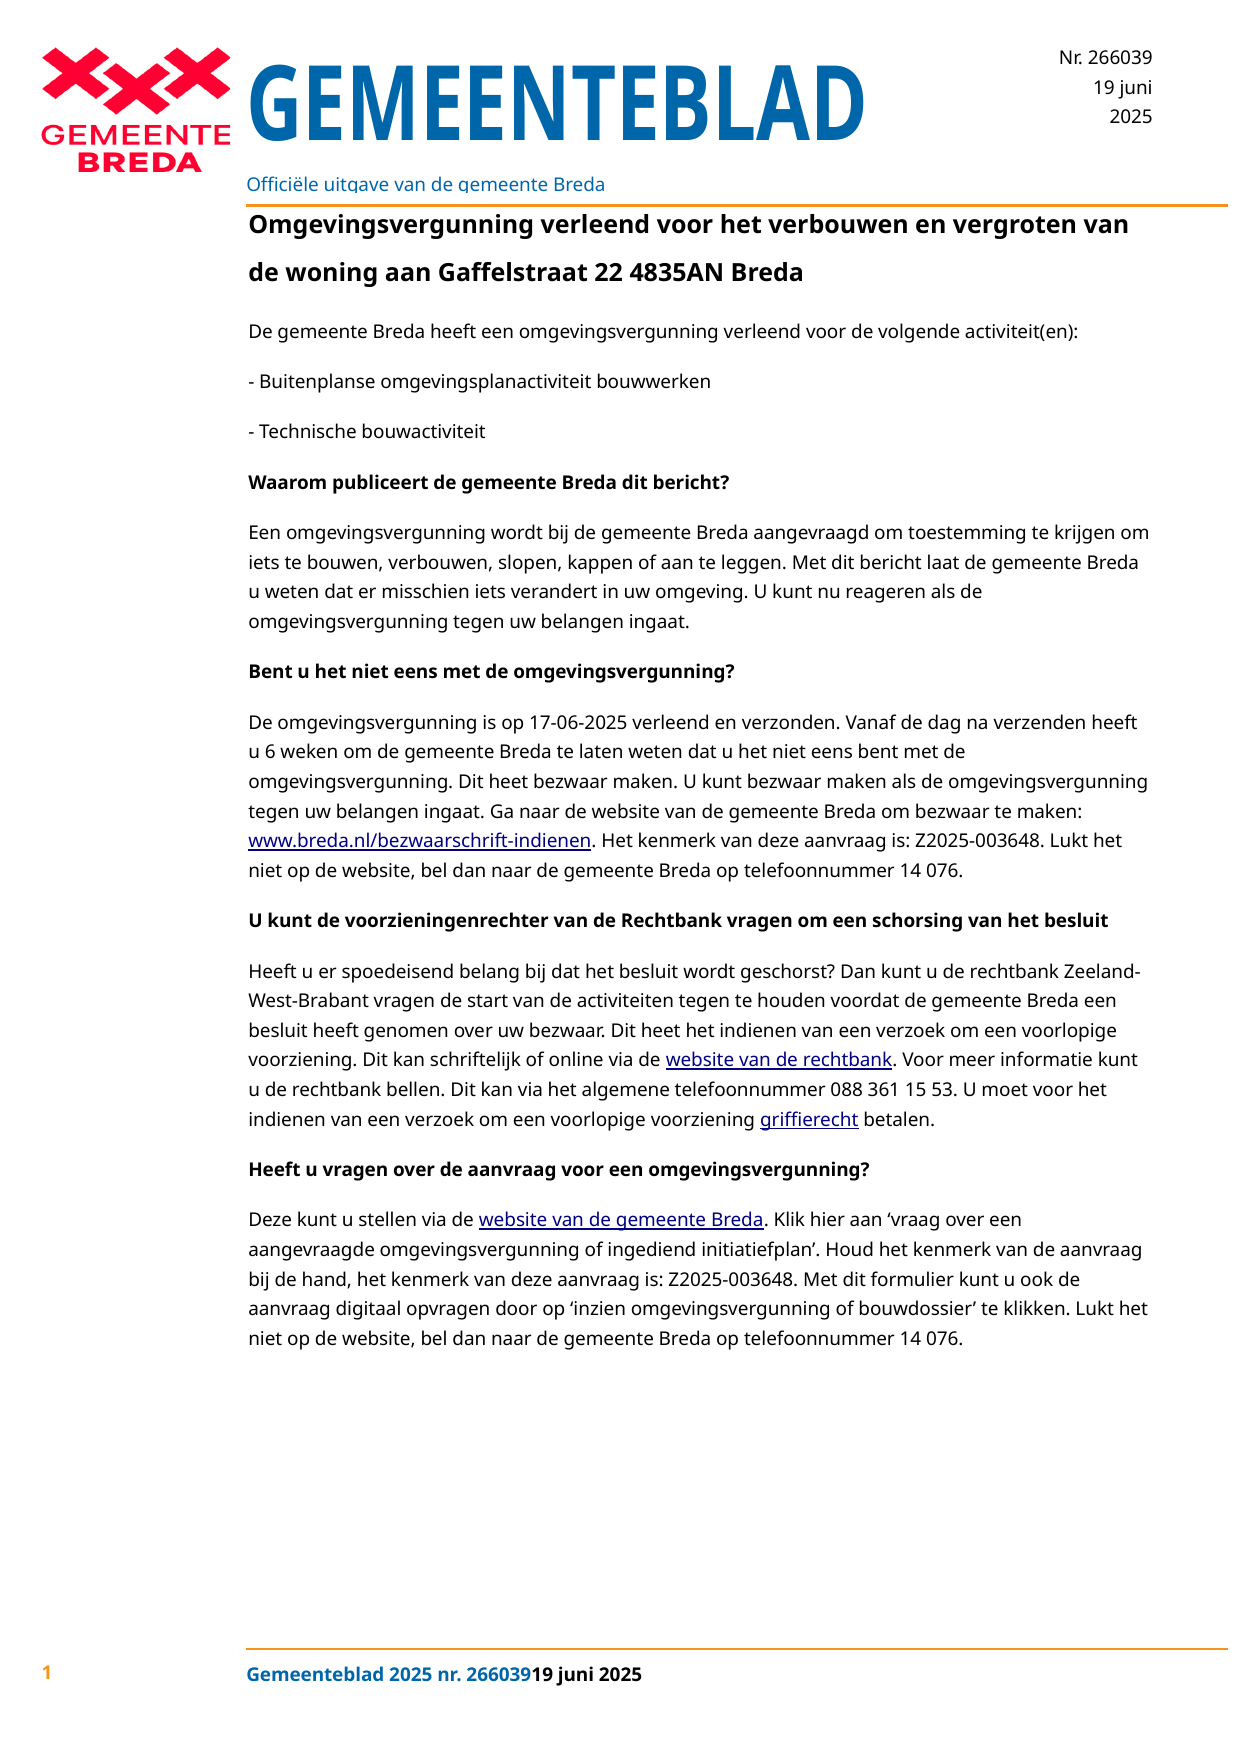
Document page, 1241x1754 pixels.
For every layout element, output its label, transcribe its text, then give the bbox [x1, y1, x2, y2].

text - Buitenplanse omgevingsplanactiviteit bouwwerken [248, 368, 1152, 394]
text Omgevingsvergunning verleend voor het verbouwen en vergroten van de woning aan Gaffelstraat 22 4835AN Breda [248, 207, 1152, 288]
text Heeft u vragen over de aanvraag voor een omgevingsvergunning? [248, 1156, 1152, 1182]
text - Technische bouwactiviteit [248, 419, 1152, 444]
text De omgevingsvergunning is op 17-06-2025 verleend en verzonden. Vanaf de dag na verzenden heeft u 6 weken om de gemeente Breda te laten weten dat u het niet eens bent met de omgevingsvergunning. Dit heet bezwaar maken. U kunt bezwaar maken als de omgevingsvergunning tegen uw belangen ingaat. Ga naar de website van de gemeente Breda om bezwaar te maken: www.breda.nl/bezwaarschrift-indienen. Het kenmerk van deze aanvraag is: Z2025-003648. Lukt het niet op de website, bel dan naar de gemeente Breda op telefoonnummer 14 076. [248, 709, 1152, 883]
picture [41, 47, 231, 172]
text Een omgevingsvergunning wordt bij de gemeente Breda aangevraagd om toestemming te krijgen om iets te bouwen, verbouwen, slopen, kappen of aan te leggen. Met dit bericht laat de gemeente Breda u weten dat er misschien iets verandert in uw omgeving. U kunt nu reageren als de omgevingsvergunning tegen uw belangen ingaat. [248, 519, 1152, 634]
text Waarom publiceert de gemeente Breda dit bericht? [248, 469, 1152, 495]
text Bent u het niet eens met de omgevingsvergunning? [248, 659, 1152, 684]
text De gemeente Breda heeft een omgevingsvergunning verleend voor de volgende activiteit(en): [248, 318, 1152, 344]
text U kunt de voorzieningenrechter van de Rechtbank vragen om een schorsing van het besluit [248, 907, 1152, 933]
text Deze kunt u stellen via de website van de gemeente Breda. Klik hier aan ‘vraag over een aangevraagde omgevingsvergunning of ingediend initiatiefplan’. Houd het kenmerk van de aanvraag bij de hand, het kenmerk van deze aanvraag is: Z2025-003648. Met dit formulier kunt u ook de aanvraag digitaal opvragen door op ‘inzien omgevingsvergunning of bouwdossier’ te klikken. Lukt het niet op de website, bel dan naar de gemeente Breda op telefoonnummer 14 076. [248, 1207, 1152, 1351]
text Heeft u er spoedeisend belang bij dat het besluit wordt geschorst? Dan kunt u de rechtbank Zeeland-West-Brabant vragen de start van de activiteiten tegen te houden voordat de gemeente Breda een besluit heeft genomen over uw bezwaar. Dit heet het indienen van een verzoek om een voorlopige voorziening. Dit kan schriftelijk of online via de website van de rechtbank. Voor meer informatie kunt u de rechtbank bellen. Dit kan via het algemene telefoonnummer 088 361 15 53. U moet voor het indienen van een verzoek om een voorlopige voorziening griffierecht betalen. [248, 958, 1152, 1132]
